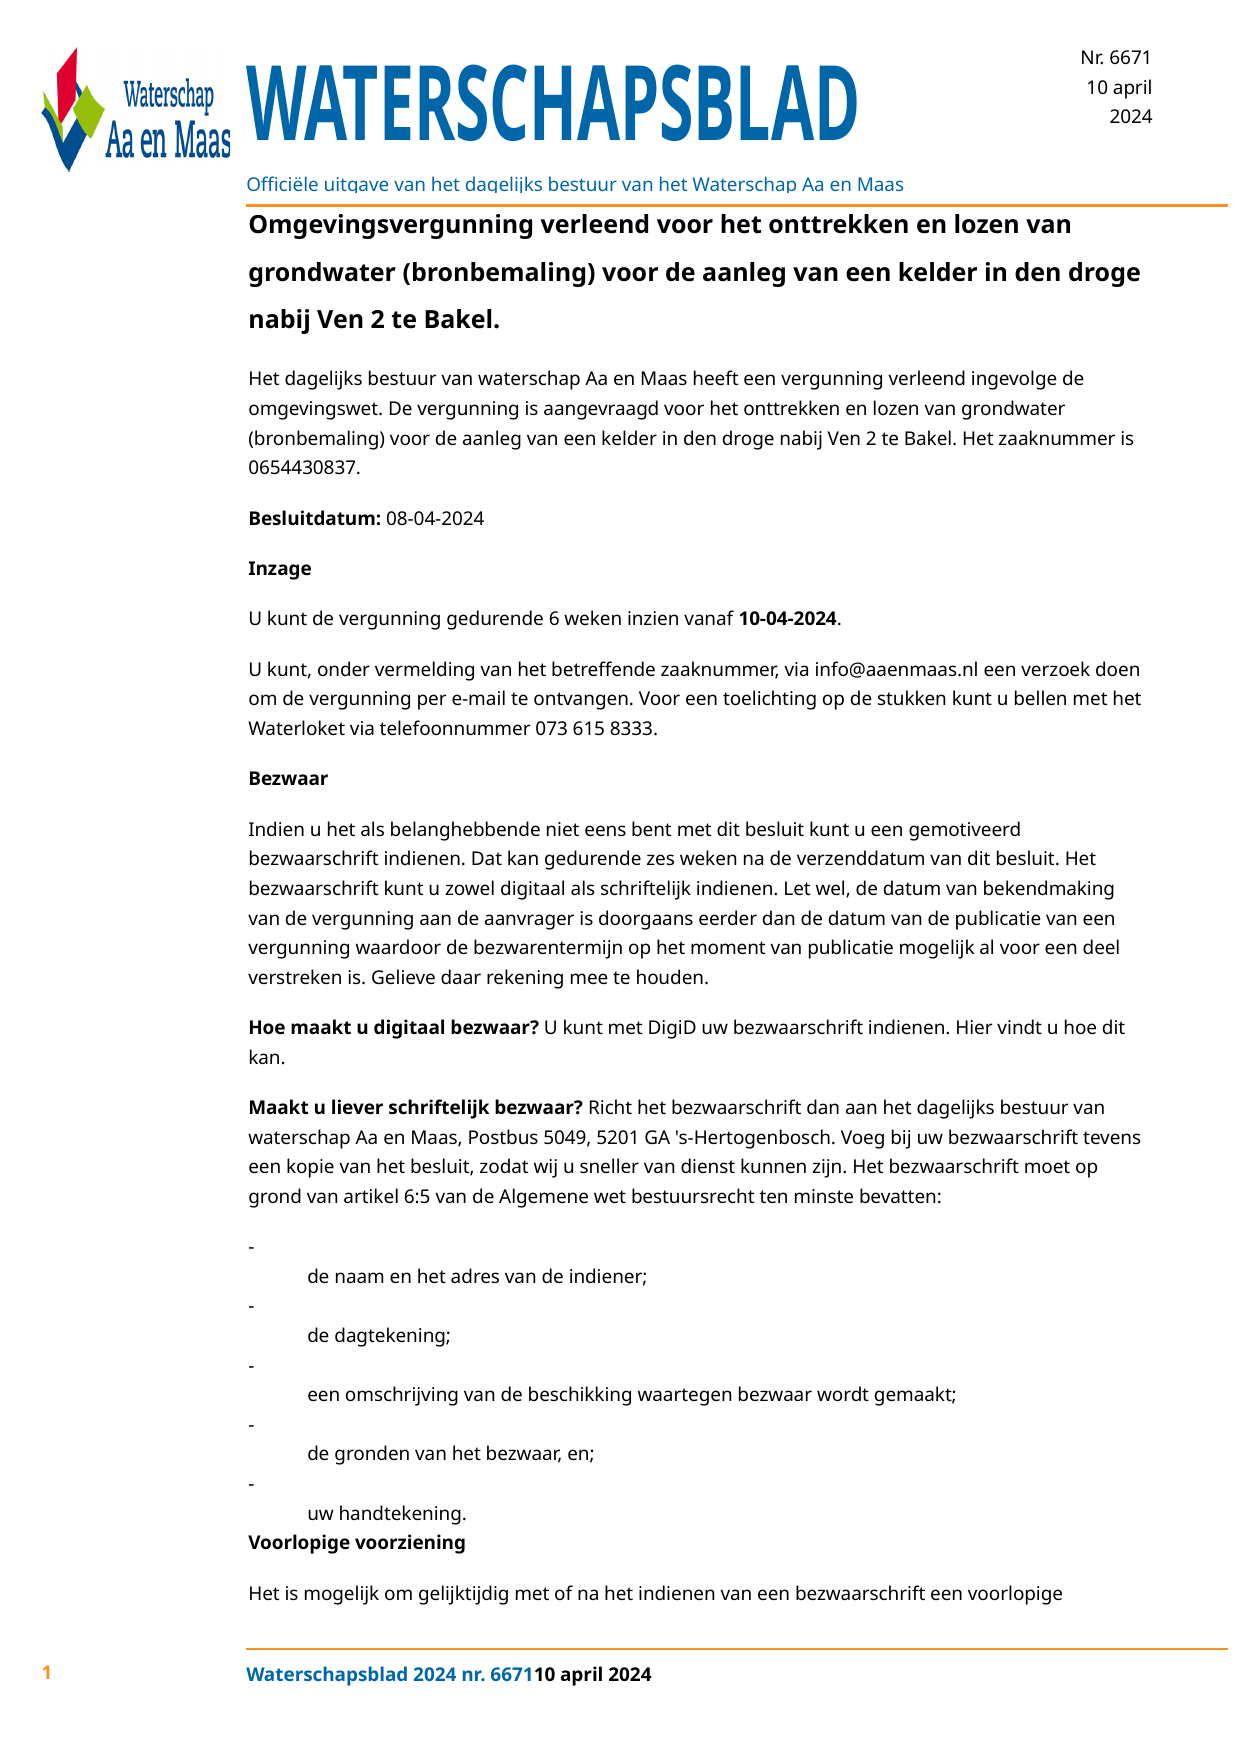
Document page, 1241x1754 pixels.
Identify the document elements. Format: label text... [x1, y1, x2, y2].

text Besluitdatum: 08-04-2024 [248, 505, 1152, 530]
text Voorlopige voorziening [248, 1529, 1152, 1555]
text Hoe maakt u digitaal bezwaar? U kunt met DigiD uw bezwaarschrift indienen. Hier vindt u hoe dit kan. [248, 1014, 1152, 1069]
text U kunt de vergunning gedurende 6 weken inzien vanaf 10-04-2024. [248, 606, 1152, 631]
text U kunt, onder vermelding van het betreffende zaaknummer, via info@aaenmaas.nl een verzoek doen om de vergunning per e-mail te ontvangen. Voor een toelichting op de stukken kunt u bellen met het Waterloket via telefoonnummer 073 615 8333. [248, 656, 1152, 741]
list uw handtekening. [248, 1500, 1152, 1525]
list de dagtekening; [248, 1322, 1152, 1348]
text Het dagelijks bestuur van waterschap Aa en Maas heeft een vergunning verleend ingevolge de omgevingswet. De vergunning is aangevraagd voor het onttrekken en lozen van grondwater (bronbemaling) voor de aanleg van een kelder in den droge nabij Ven 2 te Bakel. Het zaaknummer is 0654430837. [248, 366, 1152, 480]
picture [41, 47, 231, 172]
text Bezwaar [248, 766, 1152, 791]
list de gronden van het bezwaar, en; [248, 1441, 1152, 1466]
text Het is mogelijk om gelijktijdig met of na het indienen van een bezwaarschrift een voorlopige [248, 1580, 1152, 1605]
list de naam en het adres van de indiener; [248, 1263, 1152, 1289]
text Maakt u liever schriftelijk bezwaar? Richt het bezwaarschrift dan aan het dagelijks bestuur van waterschap Aa en Maas, Postbus 5049, 5201 GA 's-Hertogenbosch. Voeg bij uw bezwaarschrift tevens een kopie van het besluit, zodat wij u sneller van dienst kunnen zijn. Het bezwaarschrift moet op grond van artikel 6:5 van de Algemene wet bestuursrecht ten minste bevatten: [248, 1094, 1152, 1209]
text Indien u het als belanghebbende niet eens bent met dit besluit kunt u een gemotiveerd bezwaarschrift indienen. Dat kan gedurende zes weken na de verzenddatum van dit besluit. Het bezwaarschrift kunt u zowel digitaal als schriftelijk indienen. Let wel, de datum van bekendmaking van de vergunning aan de aanvrager is doorgaans eerder dan de datum van de publicatie van een vergunning waardoor de bezwarentermijn op het moment van publicatie mogelijk al voor een deel verstreken is. Gelieve daar rekening mee te houden. [248, 816, 1152, 989]
text Omgevingsvergunning verleend voor het onttrekken en lozen van grondwater (bronbemaling) voor de aanleg van een kelder in den droge nabij Ven 2 te Bakel. [248, 207, 1152, 336]
list een omschrijving van de beschikking waartegen bezwaar wordt gemaakt; [248, 1381, 1152, 1407]
text Inzage [248, 555, 1152, 581]
